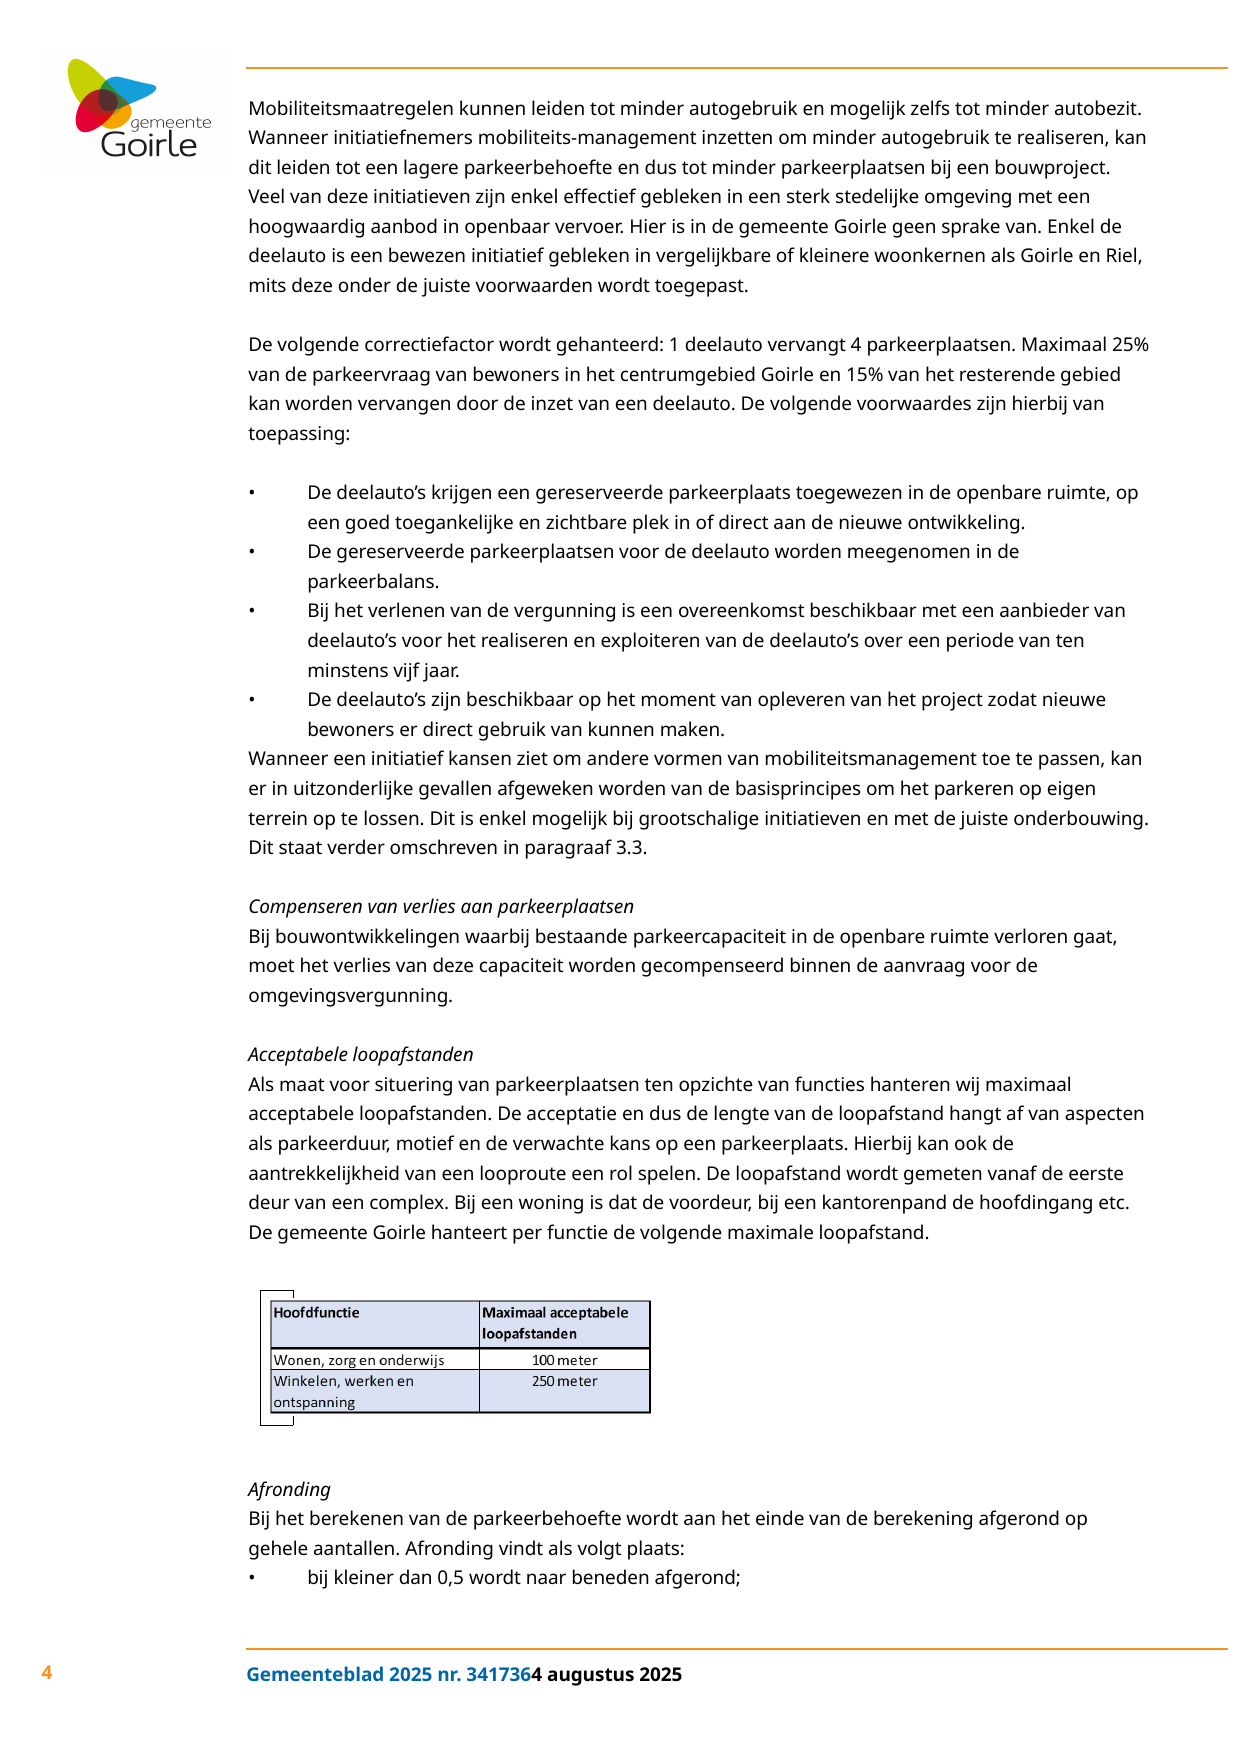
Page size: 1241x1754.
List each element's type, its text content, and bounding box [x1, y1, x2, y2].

text Acceptabele loopafstanden [248, 1041, 1152, 1067]
list Bij het verlenen van de vergunning is een overeenkomst beschikbaar met een aanbieder van deelauto’s voor het realiseren en exploiteren van de deelauto’s over een periode van ten minstens vijf jaar. [248, 598, 1152, 683]
text Wanneer een initiatief kansen ziet om andere vormen van mobiliteitsmanagement toe te passen, kan er in uitzonderlijke gevallen afgeweken worden van de basisprincipes om het parkeren op eigen terrein op te lossen. Dit is enkel mogelijk bij grootschalige initiatieven en met de juiste onderbouwing. Dit staat verder omschreven in paragraaf 3.3. [248, 746, 1152, 860]
text Als maat voor situering van parkeerplaatsen ten opzichte van functies hanteren wij maximaal acceptabele loopafstanden. De acceptatie en dus de lengte van de loopafstand hangt af van aspecten als parkeerduur, motief en de verwachte kans op een parkeerplaats. Hierbij kan ook de aantrekkelijkheid van een looproute een rol spelen. De loopafstand wordt gemeten vanaf de eerste deur van een complex. Bij een woning is dat de voordeur, bij een kantorenpand de hoofdingang etc. De gemeente Goirle hanteert per functie de volgende maximale loopafstand. [248, 1071, 1152, 1245]
text Bij het berekenen van de parkeerbehoefte wordt aan het einde van de berekening afgerond op gehele aantallen. Afronding vindt als volgt plaats: [248, 1505, 1152, 1561]
list bij kleiner dan 0,5 wordt naar beneden afgerond; [248, 1564, 1152, 1590]
text De volgende correctiefactor wordt gehanteerd: 1 deelauto vervangt 4 parkeerplaatsen. Maximaal 25% van de parkeervraag van bewoners in het centrumgebied Goirle en 15% van het resterende gebied kan worden vervangen door de inzet van een deelauto. De volgende voorwaardes zijn hierbij van toepassing: [248, 331, 1152, 446]
text Compenseren van verlies aan parkeerplaatsen [248, 893, 1152, 919]
text Afronding [248, 1476, 1152, 1502]
text Bij bouwontwikkelingen waarbij bestaande parkeercapaciteit in de openbare ruimte verloren gaat, moet het verlies van deze capaciteit worden gecompenseerd binnen de aanvraag voor de omgevingsvergunning. [248, 923, 1152, 1008]
picture [41, 47, 231, 172]
list De gereserveerde parkeerplaatsen voor de deelauto worden meegenomen in de parkeerbalans. [248, 538, 1152, 594]
picture [268, 1298, 653, 1416]
list De deelauto’s zijn beschikbaar op het moment van opleveren van het project zodat nieuwe bewoners er direct gebruik van kunnen maken. [248, 686, 1152, 742]
text Mobiliteitsmaatregelen kunnen leiden tot minder autogebruik en mogelijk zelfs tot minder autobezit. Wanneer initiatiefnemers mobiliteits-management inzetten om minder autogebruik te realiseren, kan dit leiden tot een lagere parkeerbehoefte en dus tot minder parkeerplaatsen bij een bouwproject. Veel van deze initiatieven zijn enkel effectief gebleken in een sterk stedelijke omgeving met een hoogwaardig aanbod in openbaar vervoer. Hier is in de gemeente Goirle geen sprake van. Enkel de deelauto is een bewezen initiatief gebleken in vergelijkbare of kleinere woonkernen als Goirle en Riel, mits deze onder de juiste voorwaarden wordt toegepast. [248, 95, 1152, 298]
list De deelauto’s krijgen een gereserveerde parkeerplaats toegewezen in de openbare ruimte, op een goed toegankelijke en zichtbare plek in of direct aan de nieuwe ontwikkeling. [248, 479, 1152, 535]
